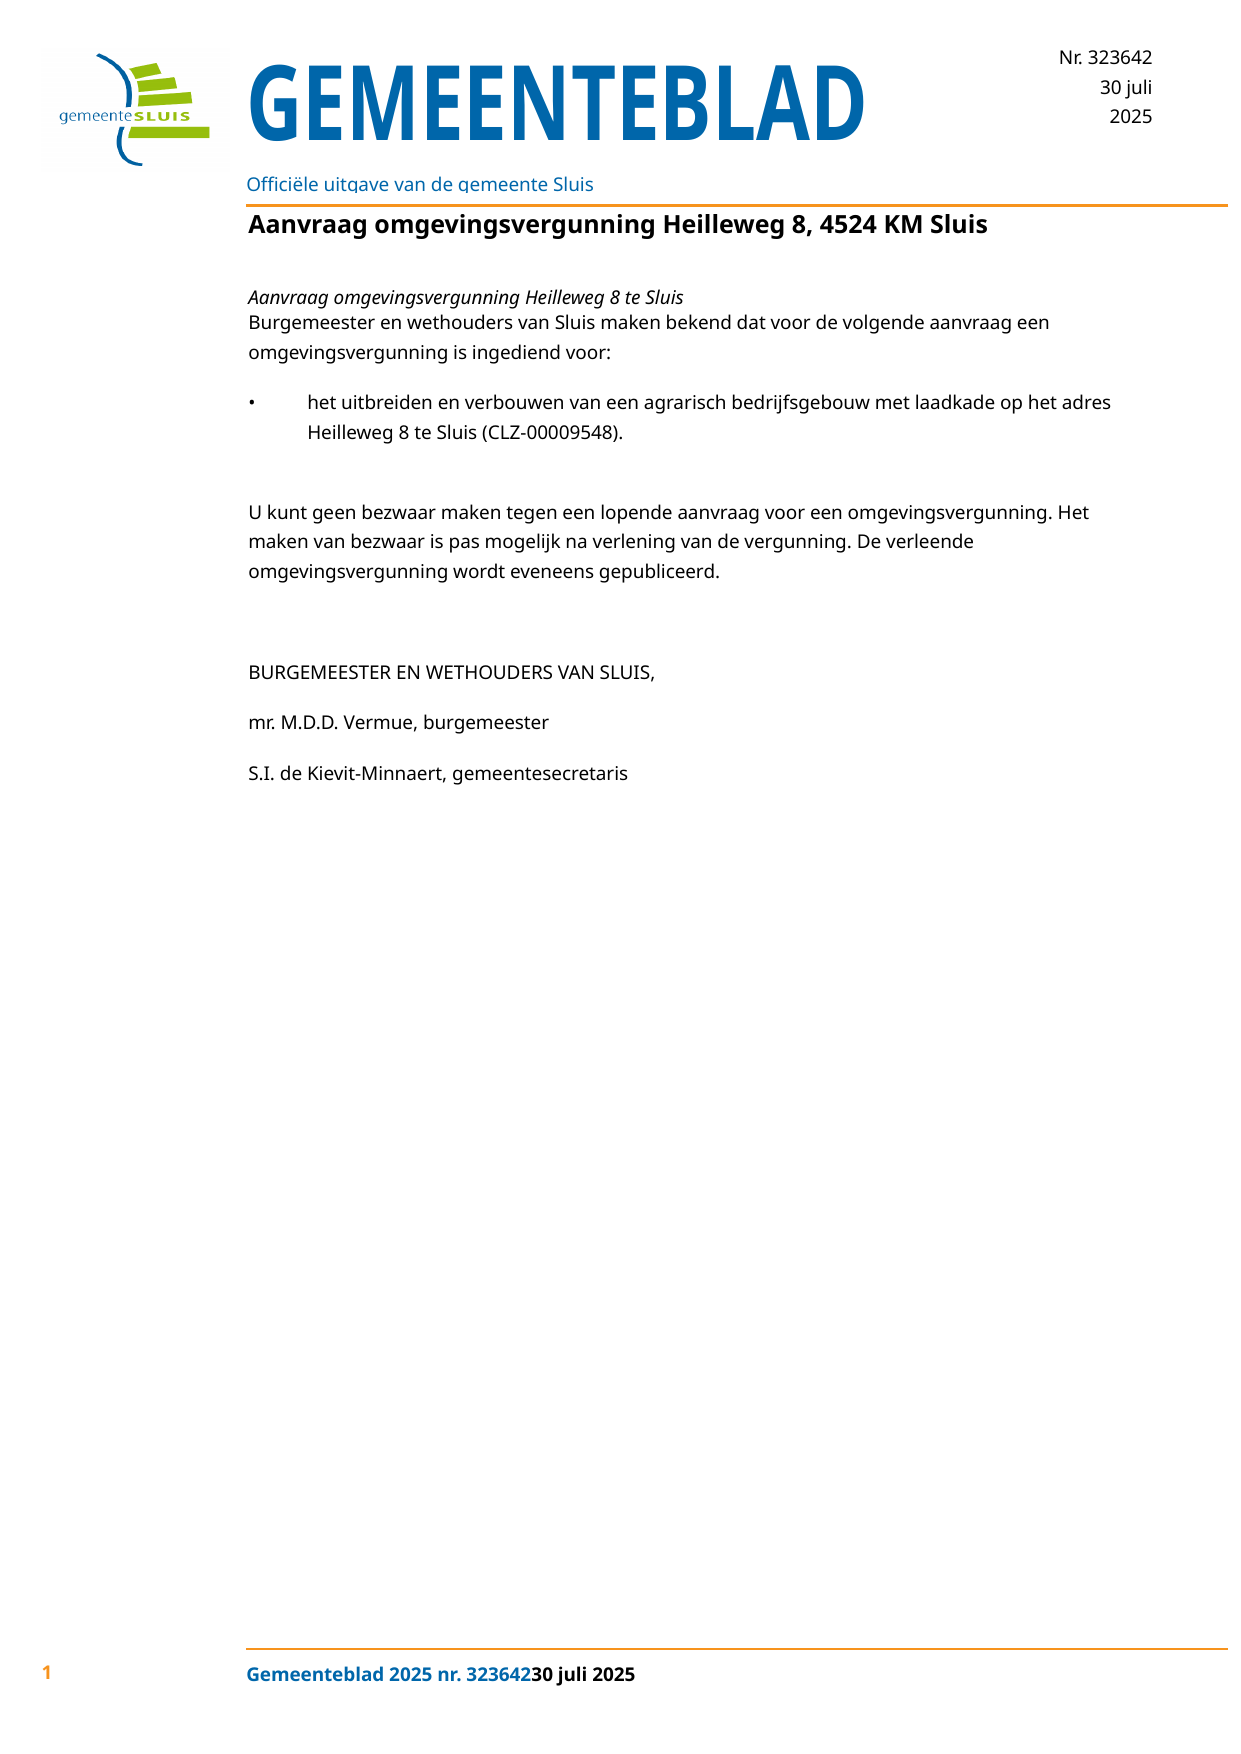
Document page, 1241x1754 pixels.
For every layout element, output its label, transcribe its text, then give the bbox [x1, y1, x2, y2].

text mr. M.D.D. Vermue, burgemeester [248, 709, 1152, 735]
picture [41, 47, 231, 172]
list het uitbreiden en verbouwen van een agrarisch bedrijfsgebouw met laadkade op het adres Heilleweg 8 te Sluis (CLZ-00009548). [248, 389, 1152, 445]
text BURGEMEESTER EN WETHOUDERS VAN SLUIS, [248, 659, 1152, 685]
text Aanvraag omgevingsvergunning Heilleweg 8 te Sluis [248, 284, 1152, 309]
text Aanvraag omgevingsvergunning Heilleweg 8, 4524 KM Sluis [248, 207, 1152, 241]
text S.I. de Kievit-Minnaert, gemeentesecretaris [248, 760, 1152, 786]
text U kunt geen bezwaar maken tegen een lopende aanvraag voor een omgevingsvergunning. Het maken van bezwaar is pas mogelijk na verlening van de vergunning. De verleende omgevingsvergunning wordt eveneens gepubliceerd. [248, 499, 1152, 584]
text Burgemeester en wethouders van Sluis maken bekend dat voor de volgende aanvraag een omgevingsvergunning is ingediend voor: [248, 309, 1152, 365]
